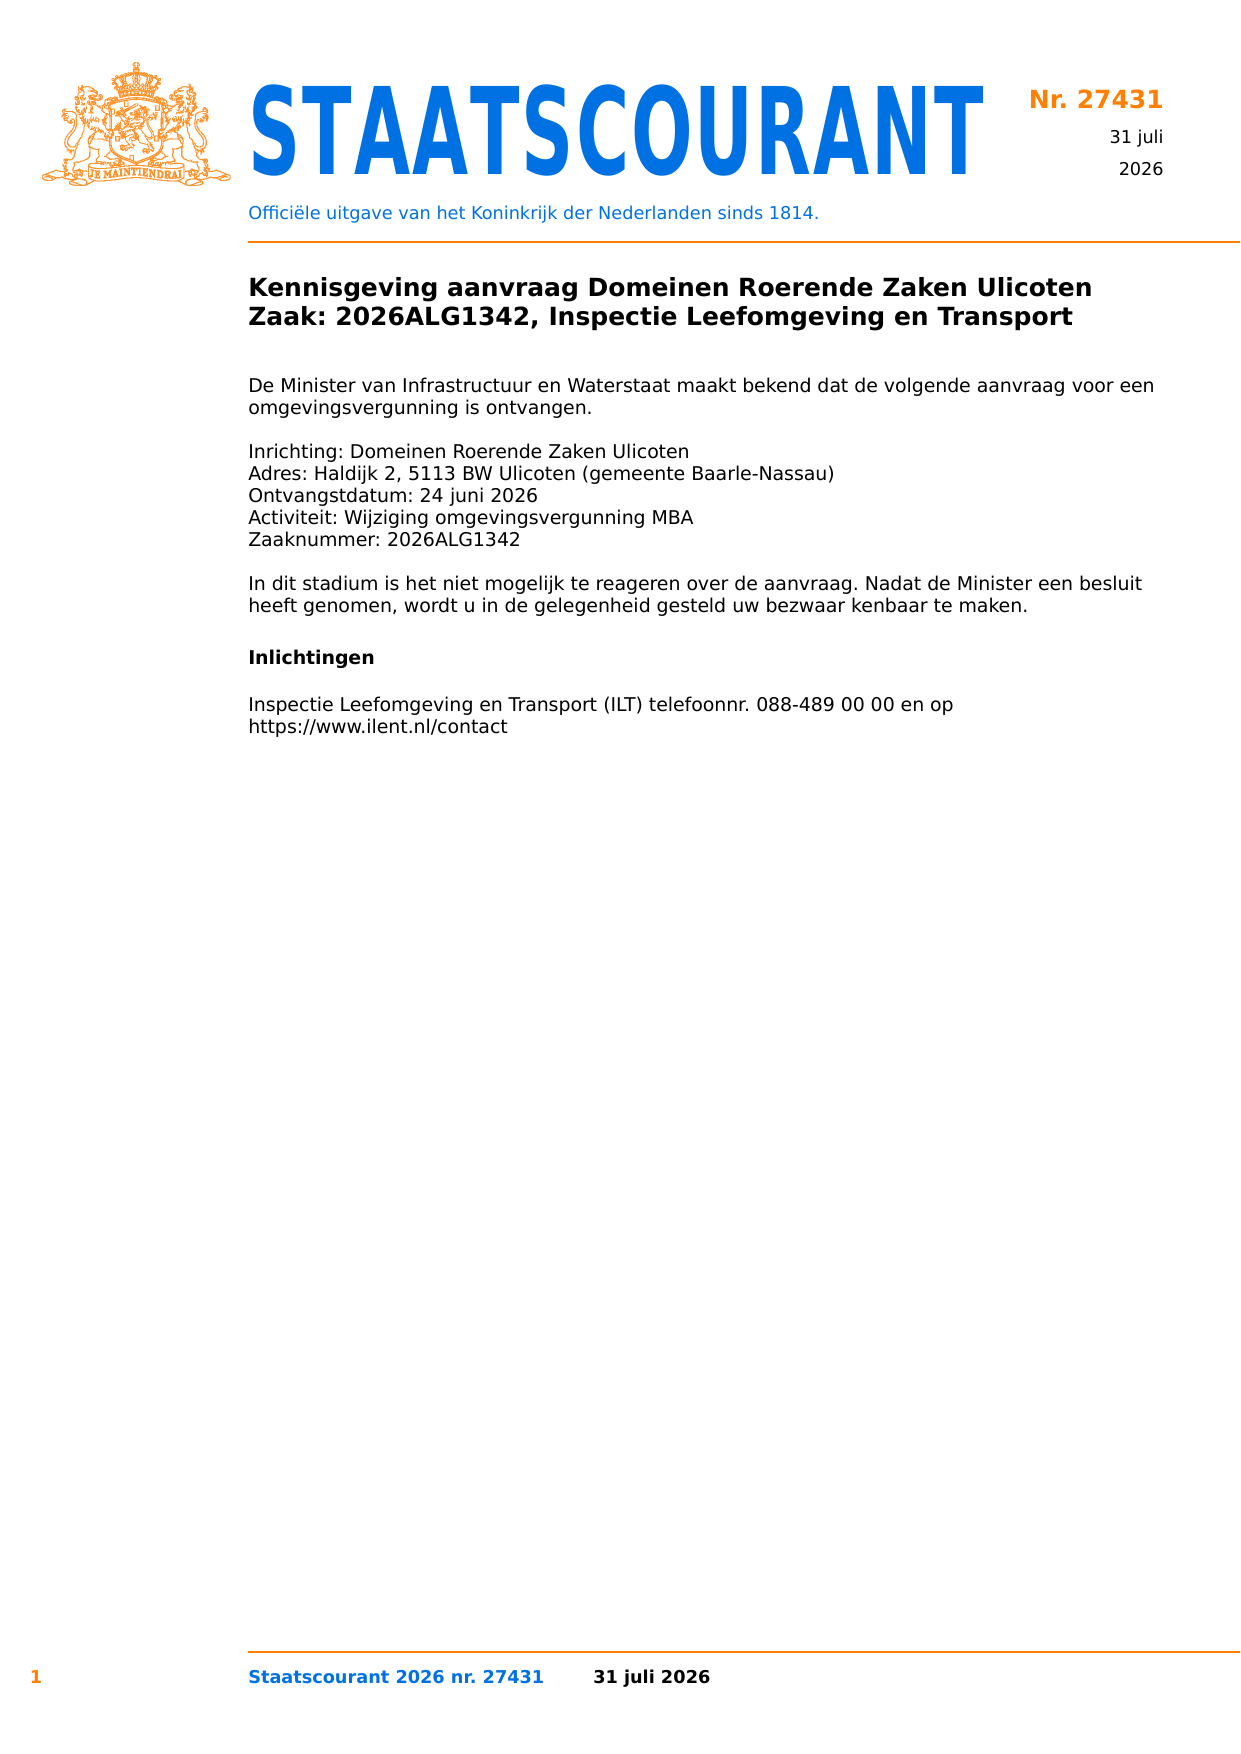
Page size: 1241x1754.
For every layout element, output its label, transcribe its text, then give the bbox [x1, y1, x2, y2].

table_header STAATSCOURANT [248, 62, 998, 203]
subtitle Inlichtingen [248, 647, 1163, 669]
text Inrichting: Domeinen Roerende Zaken Ulicoten [248, 441, 1163, 463]
text Inspectie Leefomgeving en Transport (ILT) telefoonnr. 088-489 00 00 en op https://www.ilent.nl/contact [248, 694, 1163, 738]
table_cell Officiële uitgave van het Koninkrijk der Nederlanden sinds 1814. [248, 203, 1240, 241]
text De Minister van Infrastructuur en Waterstaat maakt bekend dat de volgende aanvraag voor een omgevingsvergunning is ontvangen. [248, 375, 1163, 419]
text Zaaknummer: 2026ALG1342 [248, 529, 1163, 551]
text Ontvangstdatum: 24 juni 2026 [248, 485, 1163, 507]
text Activiteit: Wijziging omgevingsvergunning MBA [248, 507, 1163, 529]
table_header [25, 62, 248, 241]
text Adres: Haldijk 2, 5113 BW Ulicoten (gemeente Baarle-Nassau) [248, 463, 1163, 485]
table_cell 2026 [998, 153, 1240, 203]
subtitle Kennisgeving aanvraag Domeinen Roerende Zaken Ulicoten Zaak: 2026ALG1342, Inspectie Leefomgeving en Transport [248, 273, 1163, 331]
picture [41, 62, 231, 186]
text In dit stadium is het niet mogelijk te reageren over de aanvraag. Nadat de Minister een besluit heeft genomen, wordt u in de gelegenheid gesteld uw bezwaar kenbaar te maken. [248, 573, 1163, 617]
table_header Nr. 27431 [998, 62, 1240, 121]
table_cell 31 juli [998, 121, 1240, 153]
